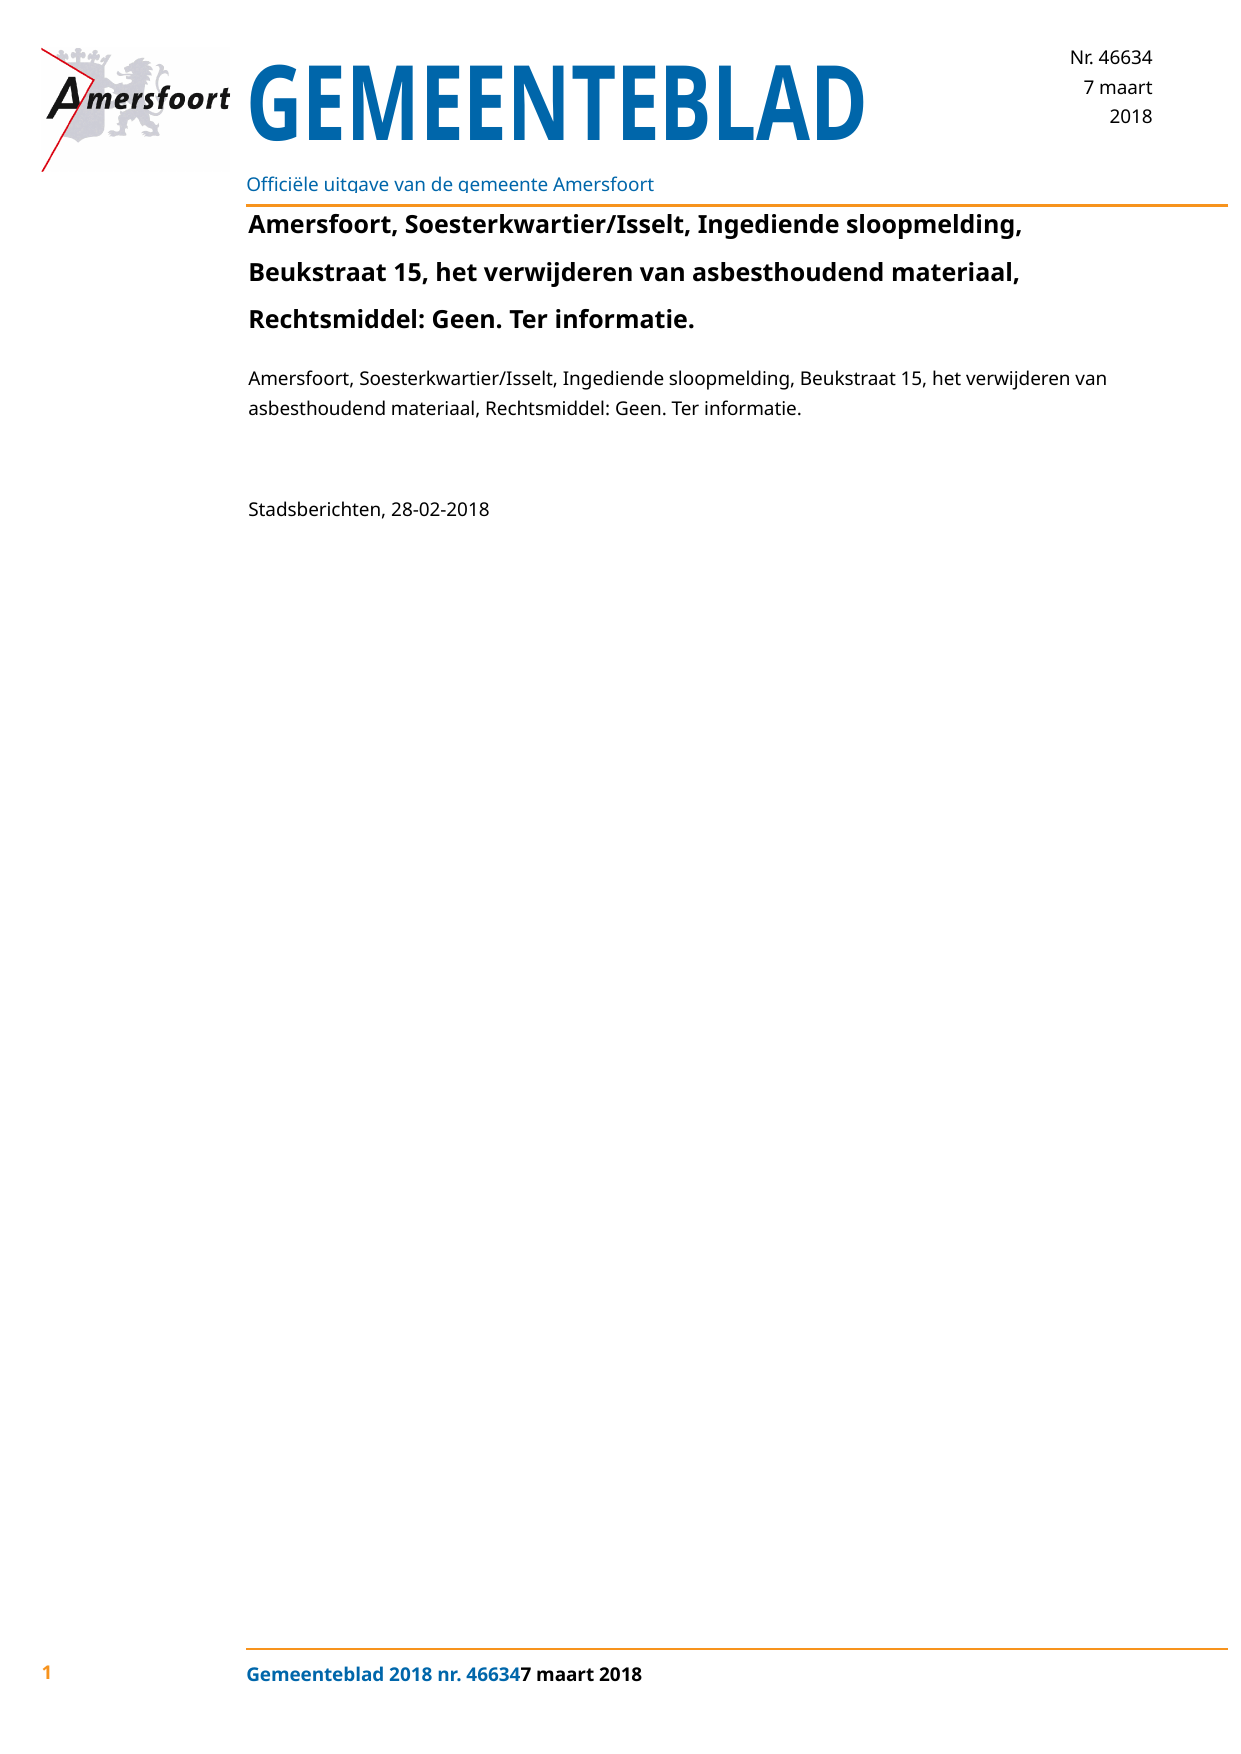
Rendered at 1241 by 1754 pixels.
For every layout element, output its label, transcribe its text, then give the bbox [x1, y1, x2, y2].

text Stadsberichten, 28-02-2018 [248, 496, 1152, 522]
text Amersfoort, Soesterkwartier/Isselt, Ingediende sloopmelding, Beukstraat 15, het verwijderen van asbesthoudend materiaal, Rechtsmiddel: Geen. Ter informatie. [248, 207, 1152, 336]
text Amersfoort, Soesterkwartier/Isselt, Ingediende sloopmelding, Beukstraat 15, het verwijderen van asbesthoudend materiaal, Rechtsmiddel: Geen. Ter informatie. [248, 366, 1152, 421]
picture [41, 47, 231, 172]
